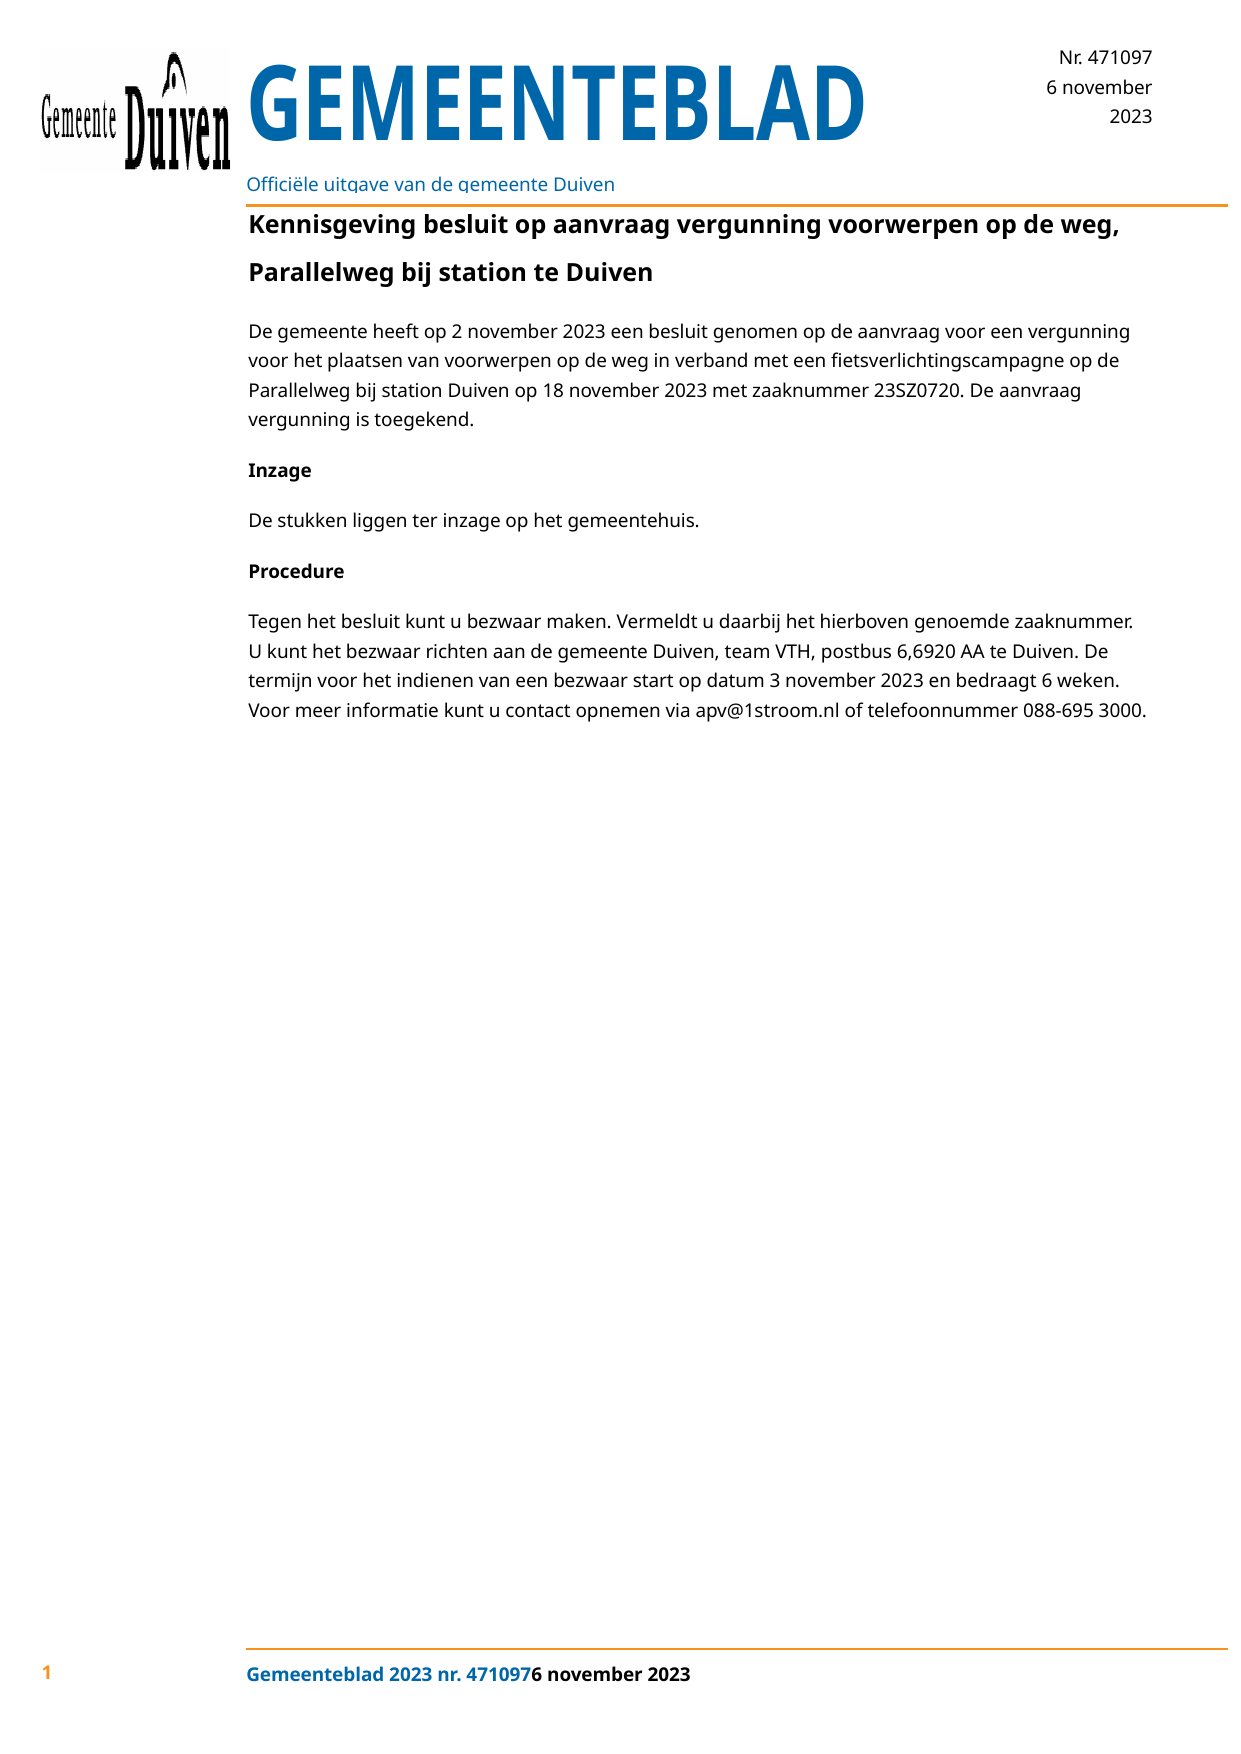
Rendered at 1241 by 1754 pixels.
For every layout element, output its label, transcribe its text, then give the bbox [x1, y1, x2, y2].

text Procedure [248, 558, 1152, 584]
text De gemeente heeft op 2 november 2023 een besluit genomen op de aanvraag voor een vergunning voor het plaatsen van voorwerpen op de weg in verband met een fietsverlichtingscampagne op de Parallelweg bij station Duiven op 18 november 2023 met zaaknummer 23SZ0720. De aanvraag vergunning is toegekend. [248, 318, 1152, 432]
text Inzage [248, 457, 1152, 483]
text Tegen het besluit kunt u bezwaar maken. Vermeldt u daarbij het hierboven genoemde zaaknummer. U kunt het bezwaar richten aan de gemeente Duiven, team VTH, postbus 6,6920 AA te Duiven. De termijn voor het indienen van een bezwaar start op datum 3 november 2023 en bedraagt 6 weken. Voor meer informatie kunt u contact opnemen via apv@1stroom.nl of telefoonnummer 088-695 3000. [248, 608, 1152, 723]
text Kennisgeving besluit op aanvraag vergunning voorwerpen op de weg, Parallelweg bij station te Duiven [248, 207, 1152, 288]
picture [41, 47, 231, 172]
text De stukken liggen ter inzage op het gemeentehuis. [248, 507, 1152, 533]
